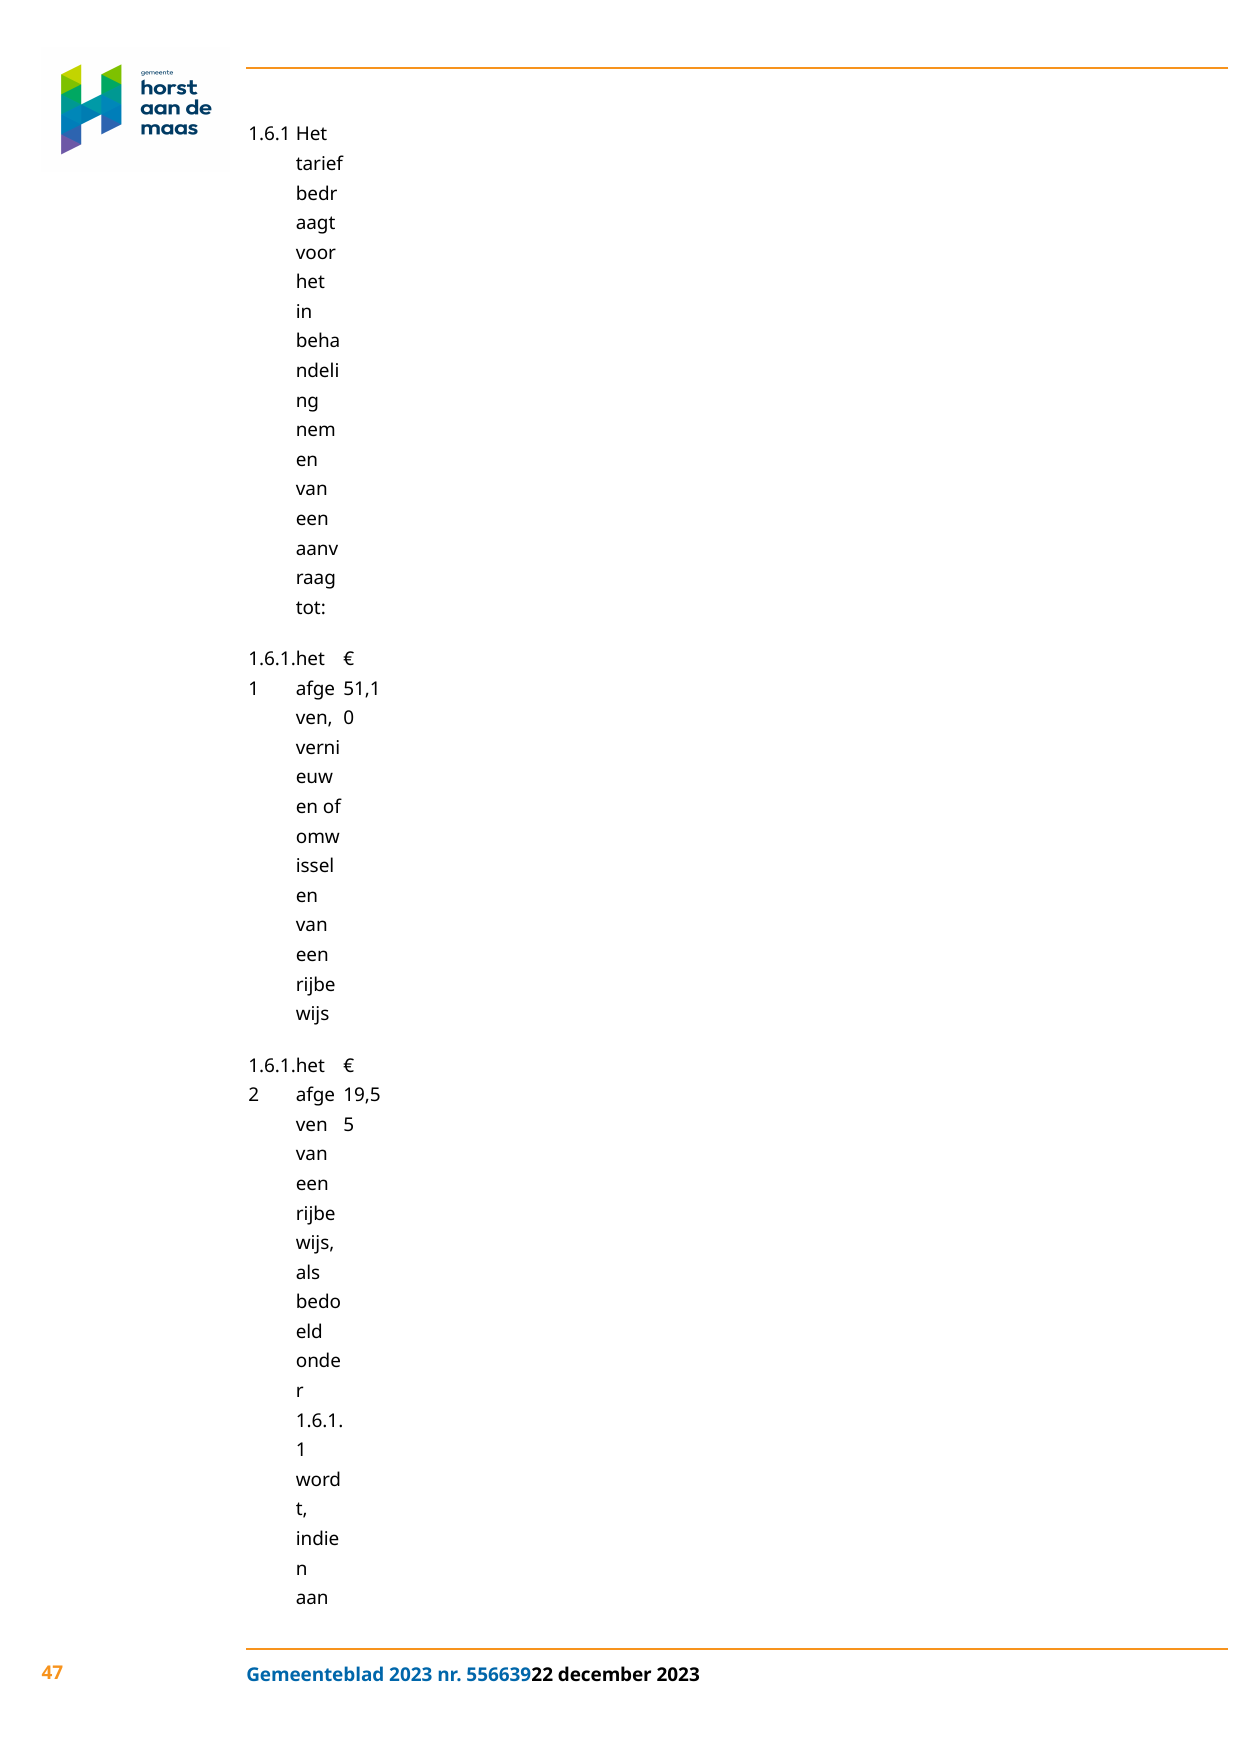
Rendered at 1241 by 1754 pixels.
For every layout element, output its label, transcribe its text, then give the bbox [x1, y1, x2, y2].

table_cell [248, 620, 296, 645]
table_cell [296, 1026, 343, 1052]
table_cell € 51,10 [343, 645, 391, 1026]
table_cell het afgeven van een rijbewijs, als bedoeld onder 1.6.1.1 wordt, indien aan [296, 1052, 343, 1610]
table_cell 1.6.1.2 [248, 1052, 296, 1610]
table_cell [343, 620, 391, 645]
table_cell [248, 1026, 296, 1052]
table_cell Het tarief bedraagt voor het in behandeling nemen van een aanvraag tot: [296, 121, 343, 619]
table_cell [343, 1026, 391, 1052]
picture [41, 47, 231, 172]
table_cell [343, 95, 391, 121]
table_cell [248, 95, 296, 121]
table_cell [343, 121, 391, 619]
table_cell het afgeven, vernieuwen of omwisselen van een rijbewijs [296, 645, 343, 1026]
table_cell € 19,55 [343, 1052, 391, 1610]
table_cell [296, 620, 343, 645]
table_cell [296, 95, 343, 121]
table_cell 1.6.1 [248, 121, 296, 619]
table_cell 1.6.1.1 [248, 645, 296, 1026]
